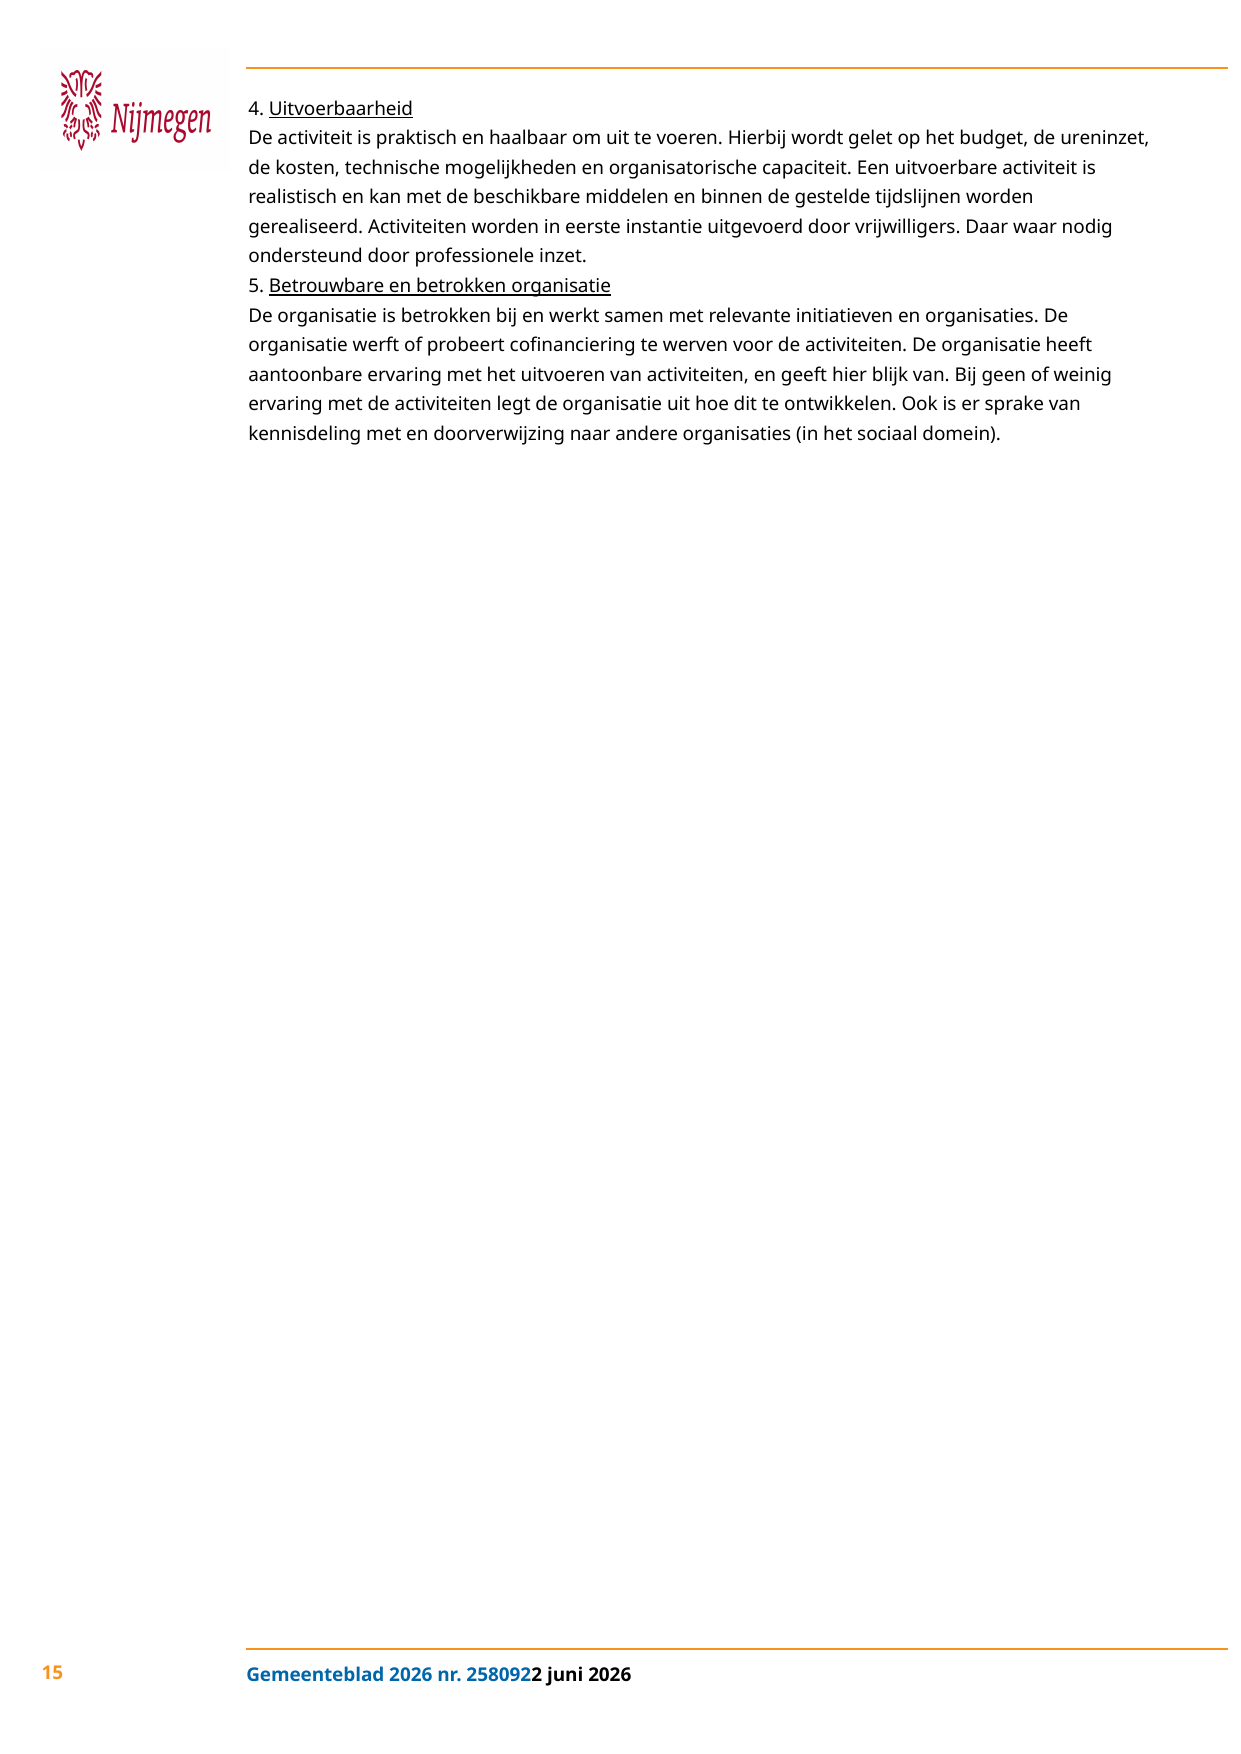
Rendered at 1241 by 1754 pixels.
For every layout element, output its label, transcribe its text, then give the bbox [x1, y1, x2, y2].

text 5. Betrouwbare en betrokken organisatie [248, 272, 1152, 298]
text 4. Uitvoerbaarheid [248, 95, 1152, 121]
text De organisatie is betrokken bij en werkt samen met relevante initiatieven en organisaties. De organisatie werft of probeert cofinanciering te werven voor de activiteiten. De organisatie heeft aantoonbare ervaring met het uitvoeren van activiteiten, en geeft hier blijk van. Bij geen of weinig ervaring met de activiteiten legt de organisatie uit hoe dit te ontwikkelen. Ook is er sprake van kennisdeling met en doorverwijzing naar andere organisaties (in het sociaal domein). [248, 302, 1152, 446]
picture [41, 47, 231, 172]
text De activiteit is praktisch en haalbaar om uit te voeren. Hierbij wordt gelet op het budget, de ureninzet, de kosten, technische mogelijkheden en organisatorische capaciteit. Een uitvoerbare activiteit is realistisch en kan met de beschikbare middelen en binnen de gestelde tijdslijnen worden gerealiseerd. Activiteiten worden in eerste instantie uitgevoerd door vrijwilligers. Daar waar nodig ondersteund door professionele inzet. [248, 124, 1152, 268]
